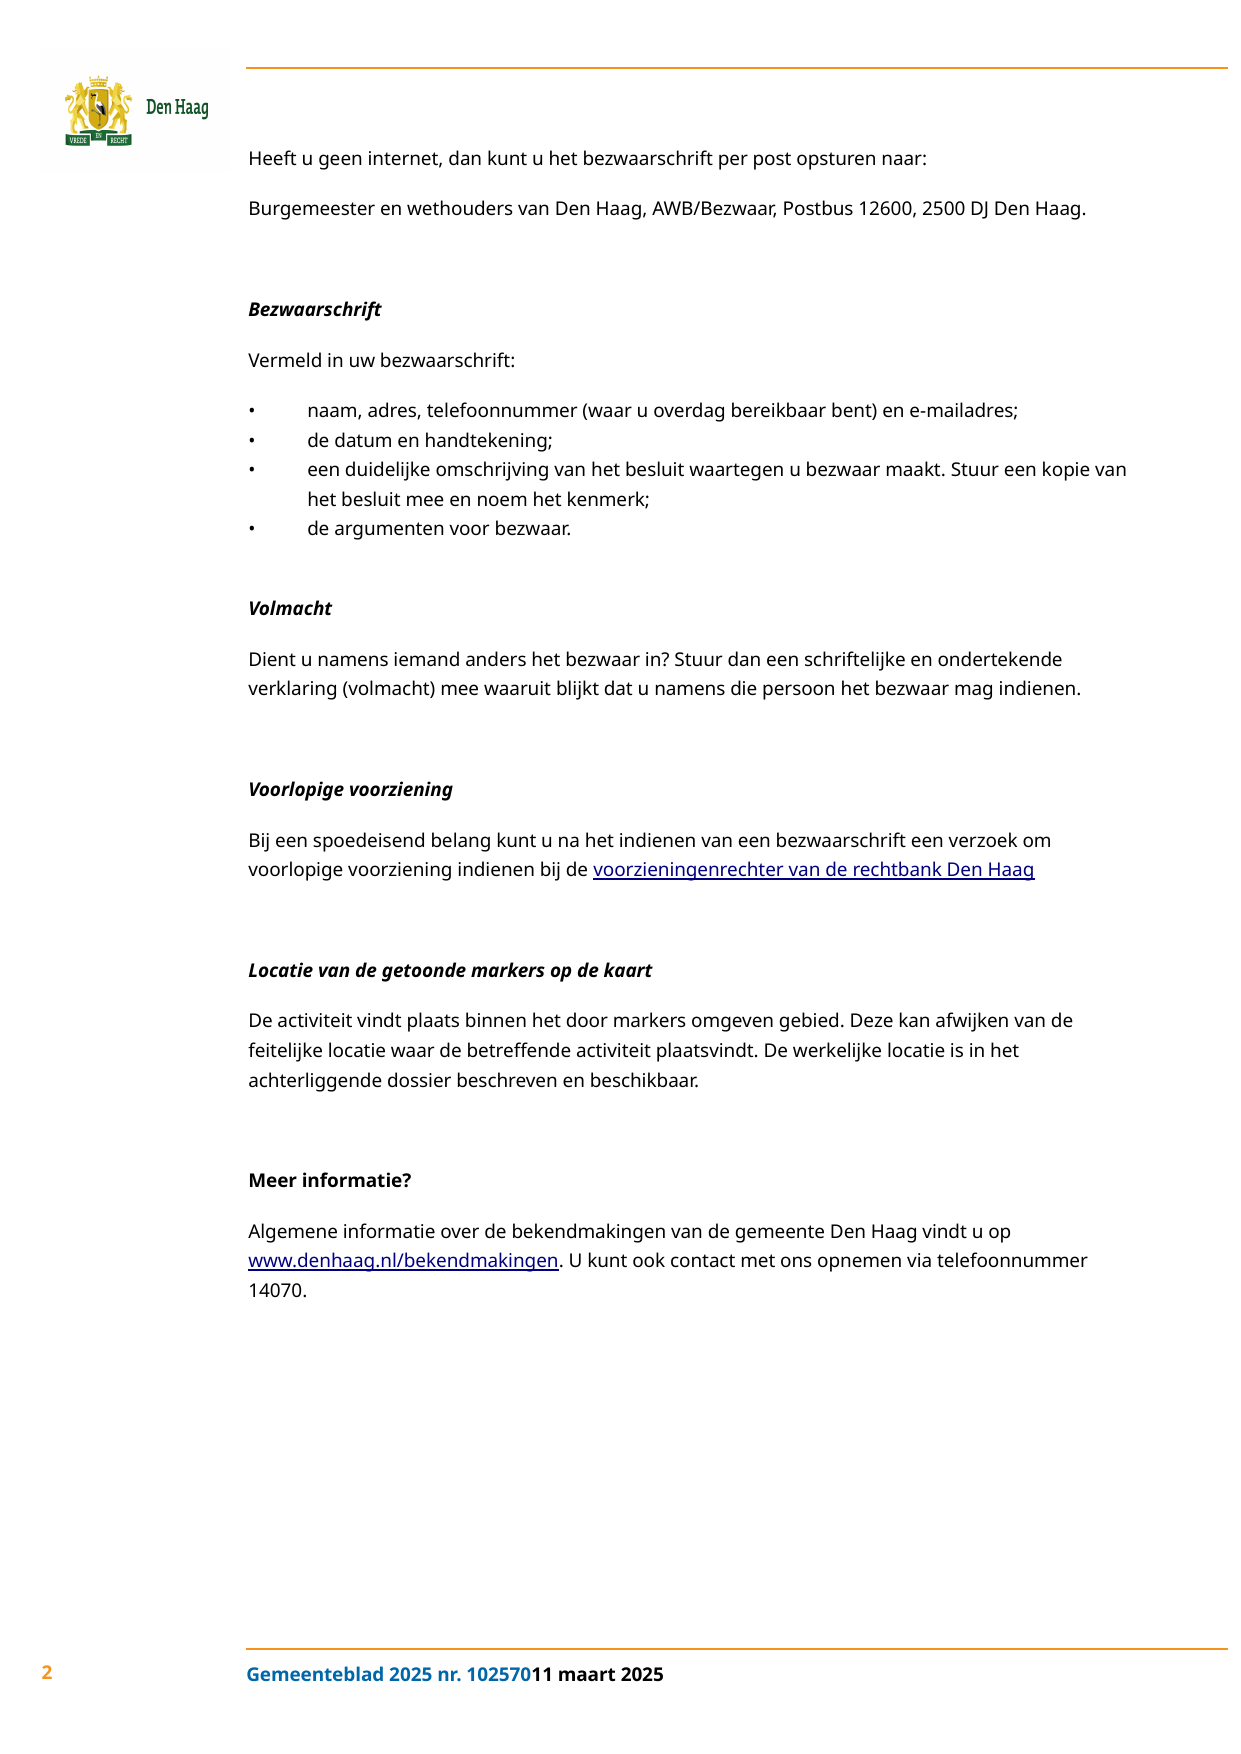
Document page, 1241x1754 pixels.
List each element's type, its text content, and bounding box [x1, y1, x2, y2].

text Bij een spoedeisend belang kunt u na het indienen van een bezwaarschrift een verzoek om voorlopige voorziening indienen bij de voorzieningenrechter van de rechtbank Den Haag [248, 827, 1152, 882]
picture [41, 47, 231, 172]
list een duidelijke omschrijving van het besluit waartegen u bezwaar maakt. Stuur een kopie van het besluit mee en noem het kenmerk; [248, 456, 1152, 512]
text Burgemeester en wethouders van Den Haag, AWB/Bezwaar, Postbus 12600, 2500 DJ Den Haag. [248, 196, 1152, 221]
text Locatie van de getoonde markers op de kaart [248, 957, 1152, 983]
text Bezwaarschrift [248, 296, 1152, 322]
list de argumenten voor bezwaar. [248, 516, 1152, 541]
text Algemene informatie over de bekendmakingen van de gemeente Den Haag vindt u op www.denhaag.nl/bekendmakingen. U kunt ook contact met ons opnemen via telefoonnummer 14070. [248, 1218, 1152, 1303]
text Dient u namens iemand anders het bezwaar in? Stuur dan een schriftelijke en ondertekende verklaring (volmacht) mee waaruit blijkt dat u namens die persoon het bezwaar mag indienen. [248, 646, 1152, 701]
text Heeft u geen internet, dan kunt u het bezwaarschrift per post opsturen naar: [248, 145, 1152, 171]
text Voorlopige voorziening [248, 776, 1152, 802]
list naam, adres, telefoonnummer (waar u overdag bereikbaar bent) en e-mailadres; [248, 397, 1152, 423]
text Vermeld in uw bezwaarschrift: [248, 347, 1152, 373]
list de datum en handtekening; [248, 427, 1152, 453]
text Meer informatie? [248, 1168, 1152, 1193]
text De activiteit vindt plaats binnen het door markers omgeven gebied. Deze kan afwijken van de feitelijke locatie waar de betreffende activiteit plaatsvindt. De werkelijke locatie is in het achterliggende dossier beschreven en beschikbaar. [248, 1008, 1152, 1093]
text Volmacht [248, 596, 1152, 621]
